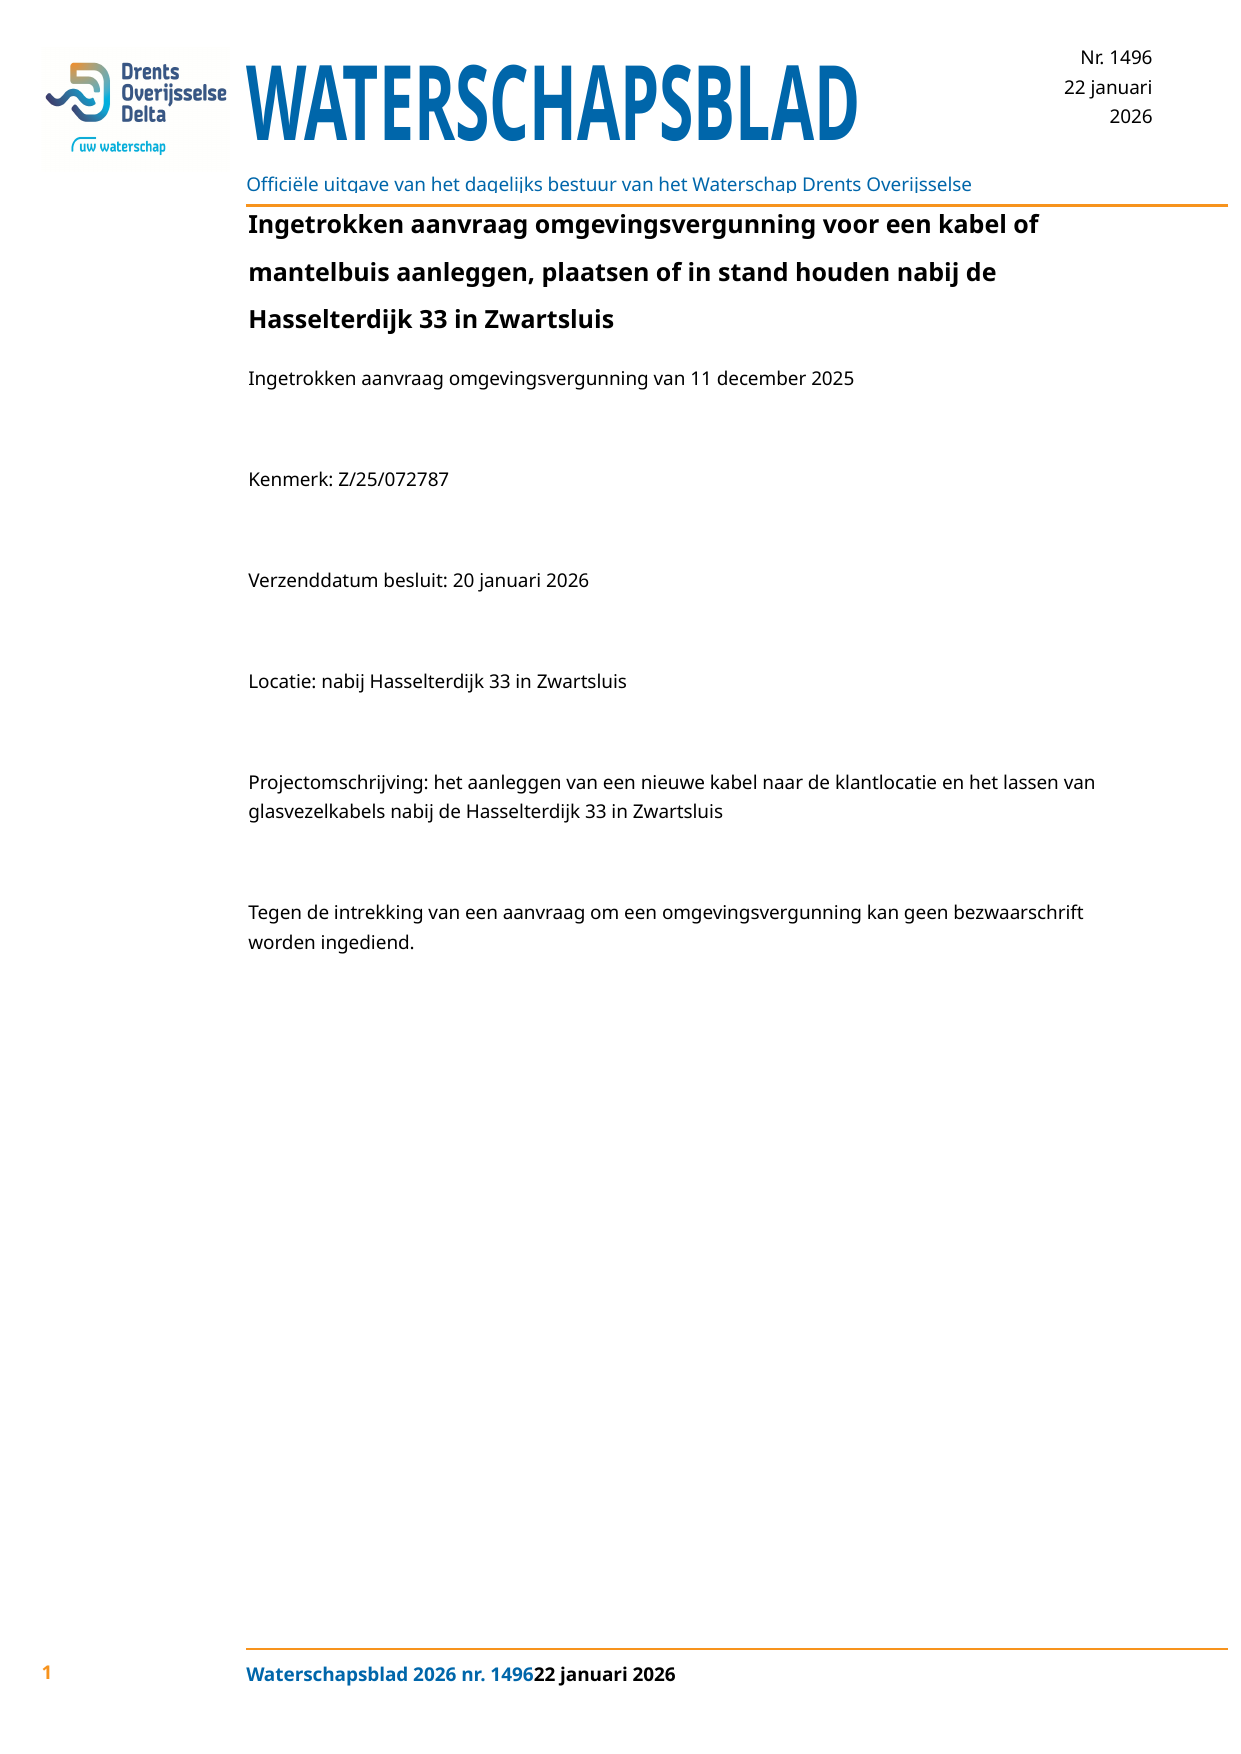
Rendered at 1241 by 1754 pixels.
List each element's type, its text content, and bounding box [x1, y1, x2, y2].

text Projectomschrijving: het aanleggen van een nieuwe kabel naar de klantlocatie en het lassen van glasvezelkabels nabij de Hasselterdijk 33 in Zwartsluis [248, 769, 1152, 824]
text Locatie: nabij Hasselterdijk 33 in Zwartsluis [248, 668, 1152, 694]
text Ingetrokken aanvraag omgevingsvergunning van 11 december 2025 [248, 366, 1152, 391]
picture [41, 47, 231, 172]
text Ingetrokken aanvraag omgevingsvergunning voor een kabel of mantelbuis aanleggen, plaatsen of in stand houden nabij de Hasselterdijk 33 in Zwartsluis [248, 207, 1152, 336]
text Tegen de intrekking van een aanvraag om een omgevingsvergunning kan geen bezwaarschrift worden ingediend. [248, 899, 1152, 954]
text Kenmerk: Z/25/072787 [248, 466, 1152, 492]
text Verzenddatum besluit: 20 januari 2026 [248, 567, 1152, 593]
